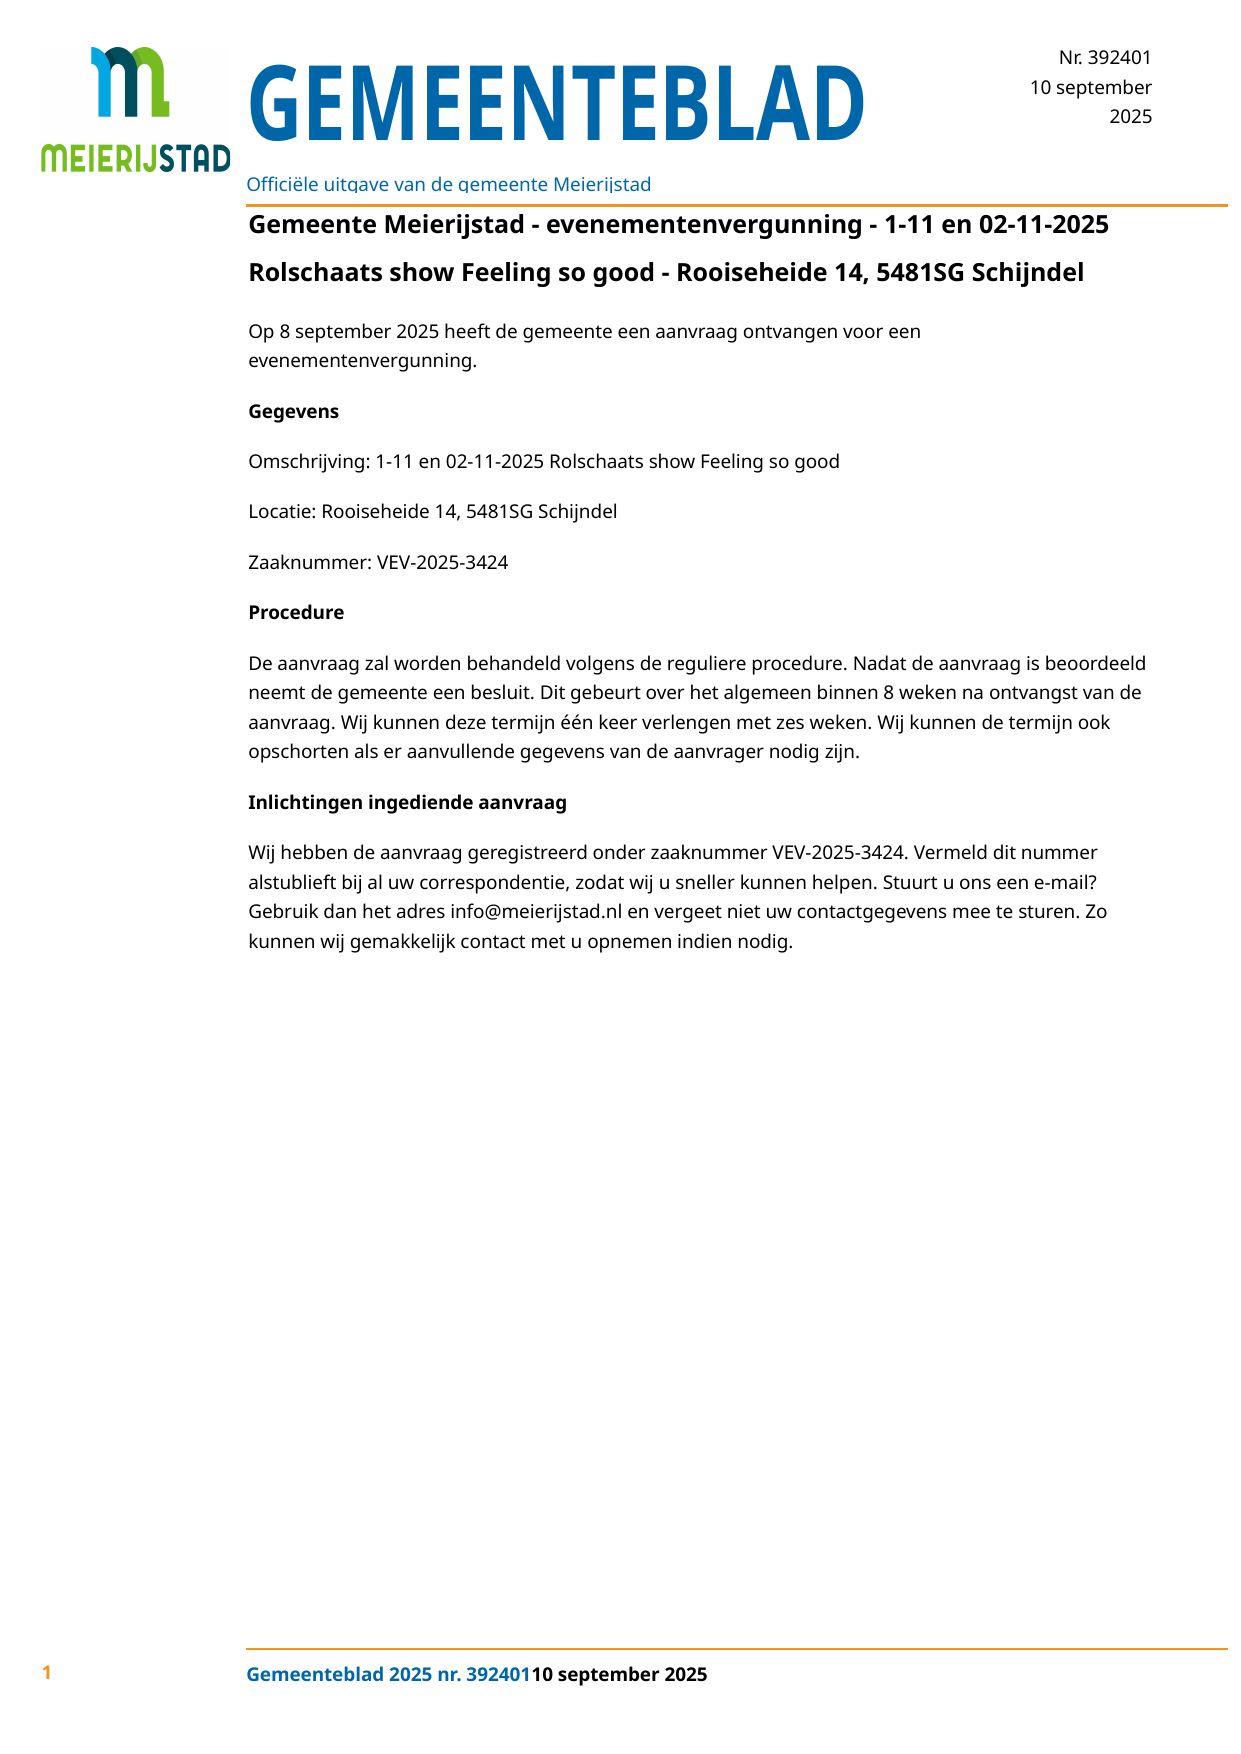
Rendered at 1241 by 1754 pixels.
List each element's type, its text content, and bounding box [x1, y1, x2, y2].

text Procedure [248, 599, 1152, 625]
text Gemeente Meierijstad - evenementenvergunning - 1-11 en 02-11-2025 Rolschaats show Feeling so good - Rooiseheide 14, 5481SG Schijndel [248, 207, 1152, 288]
picture [41, 47, 231, 172]
text Zaaknummer: VEV-2025-3424 [248, 549, 1152, 575]
text Wij hebben de aanvraag geregistreerd onder zaaknummer VEV-2025-3424. Vermeld dit nummer alstublieft bij al uw correspondentie, zodat wij u sneller kunnen helpen. Stuurt u ons een e-mail? Gebruik dan het adres info@meierijstad.nl en vergeet niet uw contactgegevens mee te sturen. Zo kunnen wij gemakkelijk contact met u opnemen indien nodig. [248, 839, 1152, 954]
text Gegevens [248, 398, 1152, 424]
text De aanvraag zal worden behandeld volgens de reguliere procedure. Nadat de aanvraag is beoordeeld neemt de gemeente een besluit. Dit gebeurt over het algemeen binnen 8 weken na ontvangst van de aanvraag. Wij kunnen deze termijn één keer verlengen met zes weken. Wij kunnen de termijn ook opschorten als er aanvullende gegevens van de aanvrager nodig zijn. [248, 650, 1152, 764]
text Omschrijving: 1-11 en 02-11-2025 Rolschaats show Feeling so good [248, 448, 1152, 474]
text Op 8 september 2025 heeft de gemeente een aanvraag ontvangen voor een evenementenvergunning. [248, 318, 1152, 373]
text Locatie: Rooiseheide 14, 5481SG Schijndel [248, 499, 1152, 524]
text Inlichtingen ingediende aanvraag [248, 789, 1152, 815]
